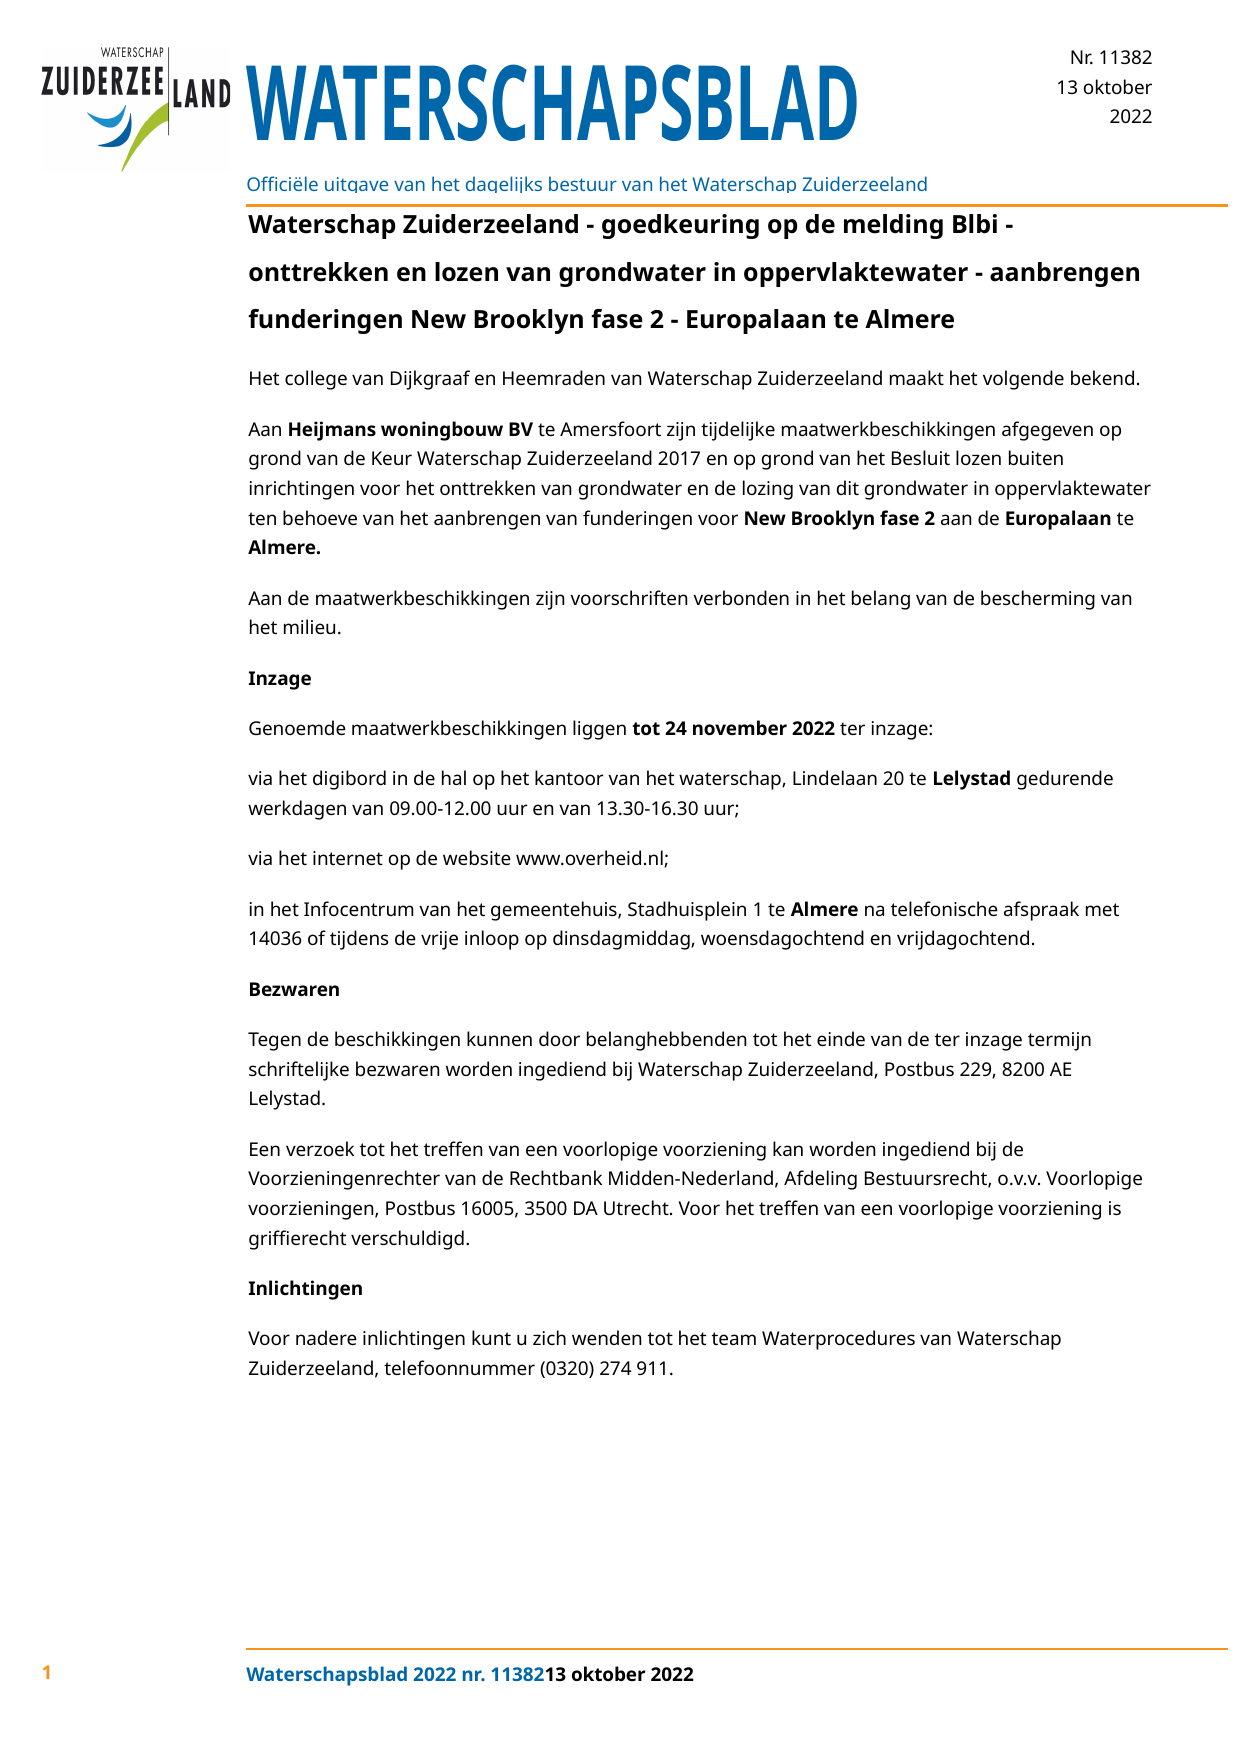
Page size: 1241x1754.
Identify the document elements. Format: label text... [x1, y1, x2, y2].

text Een verzoek tot het treffen van een voorlopige voorziening kan worden ingediend bij de Voorzieningenrechter van de Rechtbank Midden-Nederland, Afdeling Bestuursrecht, o.v.v. Voorlopige voorzieningen, Postbus 16005, 3500 DA Utrecht. Voor het treffen van een voorlopige voorziening is griffierecht verschuldigd. [248, 1136, 1152, 1250]
picture [41, 47, 231, 172]
text via het internet op de website www.overheid.nl; [248, 846, 1152, 871]
text Genoemde maatwerkbeschikkingen liggen tot 24 november 2022 ter inzage: [248, 715, 1152, 741]
text Aan Heijmans woningbouw BV te Amersfoort zijn tijdelijke maatwerkbeschikkingen afgegeven op grond van de Keur Waterschap Zuiderzeeland 2017 en op grond van het Besluit lozen buiten inrichtingen voor het onttrekken van grondwater en de lozing van dit grondwater in oppervlakte­water ten behoeve van het aanbrengen van funderingen voor New Brooklyn fase 2 aan de Europalaan te Almere. [248, 416, 1152, 560]
text Voor nadere inlichtingen kunt u zich wenden tot het team Waterprocedures van Waterschap Zuiderzeeland, telefoonnummer (0320) 274 911. [248, 1326, 1152, 1381]
text Het college van Dijkgraaf en Heemraden van Waterschap Zuiderzeeland maakt het volgende bekend. [248, 366, 1152, 391]
text Waterschap Zuiderzeeland - goedkeuring op de melding Blbi - onttrekken en lozen van grondwater in oppervlakte­water - aanbrengen funderingen New Brooklyn fase 2 - Europalaan te Almere [248, 207, 1152, 336]
text in het Infocentrum van het gemeentehuis, Stadhuisplein 1 te Almere na telefonische afspraak met 14036 of tijdens de vrije inloop op dinsdagmiddag, woensdagochtend en vrijdagochtend. [248, 896, 1152, 951]
text Aan de maatwerkbeschikkingen zijn voorschriften verbonden in het belang van de bescherming van het milieu. [248, 585, 1152, 640]
text Inlichtingen [248, 1275, 1152, 1301]
text Inzage [248, 665, 1152, 690]
text Tegen de beschikkingen kunnen door belanghebbenden tot het einde van de ter inzage termijn schriftelijke bezwaren worden ingediend bij Waterschap Zuiderzeeland, Postbus 229, 8200 AE Lelystad. [248, 1026, 1152, 1111]
text via het digibord in de hal op het kantoor van het waterschap, Lindelaan 20 te Lelystad gedurende werkdagen van 09.00-12.00 uur en van 13.30-16.30 uur; [248, 766, 1152, 821]
text Bezwaren [248, 976, 1152, 1002]
